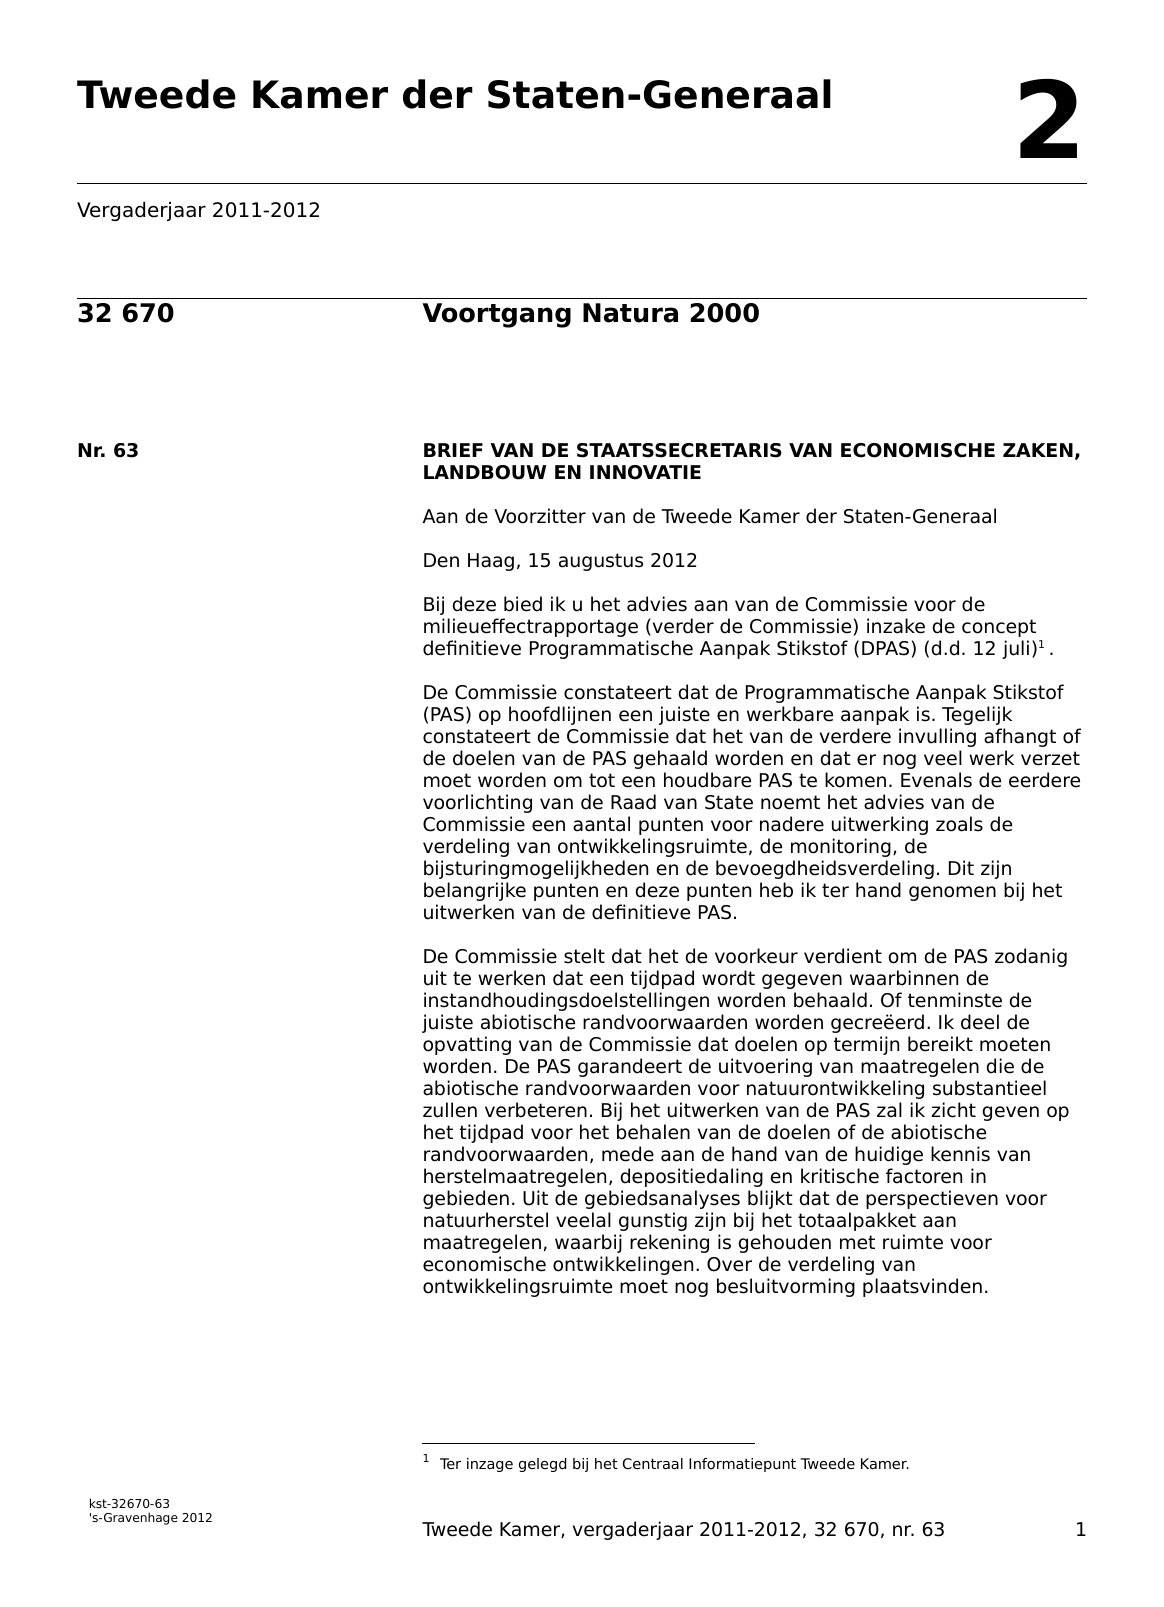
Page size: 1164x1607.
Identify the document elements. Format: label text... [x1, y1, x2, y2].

text De Commissie stelt dat het de voorkeur verdient om de PAS zodanig uit te werken dat een tijdpad wordt gegeven waarbinnen de instandhoudingsdoelstellingen worden behaald. Of tenminste de juiste abiotische randvoorwaarden worden gecreëerd. Ik deel de opvatting van de Commissie dat doelen op termijn bereikt moeten worden. De PAS garandeert de uitvoering van maatregelen die de abiotische randvoorwaarden voor natuurontwikkeling substantieel zullen verbeteren. Bij het uitwerken van de PAS zal ik zicht geven op het tijdpad voor het behalen van de doelen of de abiotische randvoorwaarden, mede aan de hand van de huidige kennis van herstelmaatregelen, depositiedaling en kritische factoren in gebieden. Uit de gebiedsanalyses blijkt dat de perspectieven voor natuurherstel veelal gunstig zijn bij het totaalpakket aan maatregelen, waarbij rekening is gehouden met ruimte voor economische ontwikkelingen. Over de verdeling van ontwikkelingsruimte moet nog besluitvorming plaatsvinden. [422, 946, 1087, 1298]
text kst-32670-63 [88, 1497, 323, 1511]
text Bij deze bied ik u het advies aan van de Commissie voor de milieueffectrapportage (verder de Commissie) inzake de concept definitieve Programmatische Aanpak Stikstof (DPAS) (d.d. 12 juli). [422, 594, 1087, 660]
text De Commissie constateert dat de Programmatische Aanpak Stikstof (PAS) op hoofdlijnen een juiste en werkbare aanpak is. Tegelijk constateert de Commissie dat het van de verdere invulling afhangt of de doelen van de PAS gehaald worden en dat er nog veel werk verzet moet worden om tot een houdbare PAS te komen. Evenals de eerdere voorlichting van de Raad van State noemt het advies van de Commissie een aantal punten voor nadere uitwerking zoals de verdeling van ontwikkelingsruimte, de monitoring, de bijsturingmogelijkheden en de bevoegdheidsverdeling. Dit zijn belangrijke punten en deze punten heb ik ter hand genomen bij het uitwerken van de definitieve PAS. [422, 682, 1087, 924]
text Den Haag, 15 augustus 2012 [422, 550, 1087, 572]
subtitle Nr. 63 BRIEF VAN DE STAATSSECRETARIS VAN ECONOMISCHE ZAKEN, LANDBOUW EN INNOVATIE [77, 440, 1087, 484]
text Ter inzage gelegd bij het Centraal Informatiepunt Tweede Kamer. [422, 1452, 1087, 1474]
table_cell Vergaderjaar 2011-2012 [77, 184, 1087, 298]
text Aan de Voorzitter van de Tweede Kamer der Staten-Generaal [422, 506, 1087, 528]
subtitle 32 670 Voortgang Natura 2000 [77, 299, 1087, 329]
table_header Tweede Kamer der Staten-Generaal [77, 59, 886, 183]
text 's-Gravenhage 2012 [88, 1511, 323, 1525]
table_header 2 [886, 59, 1087, 183]
